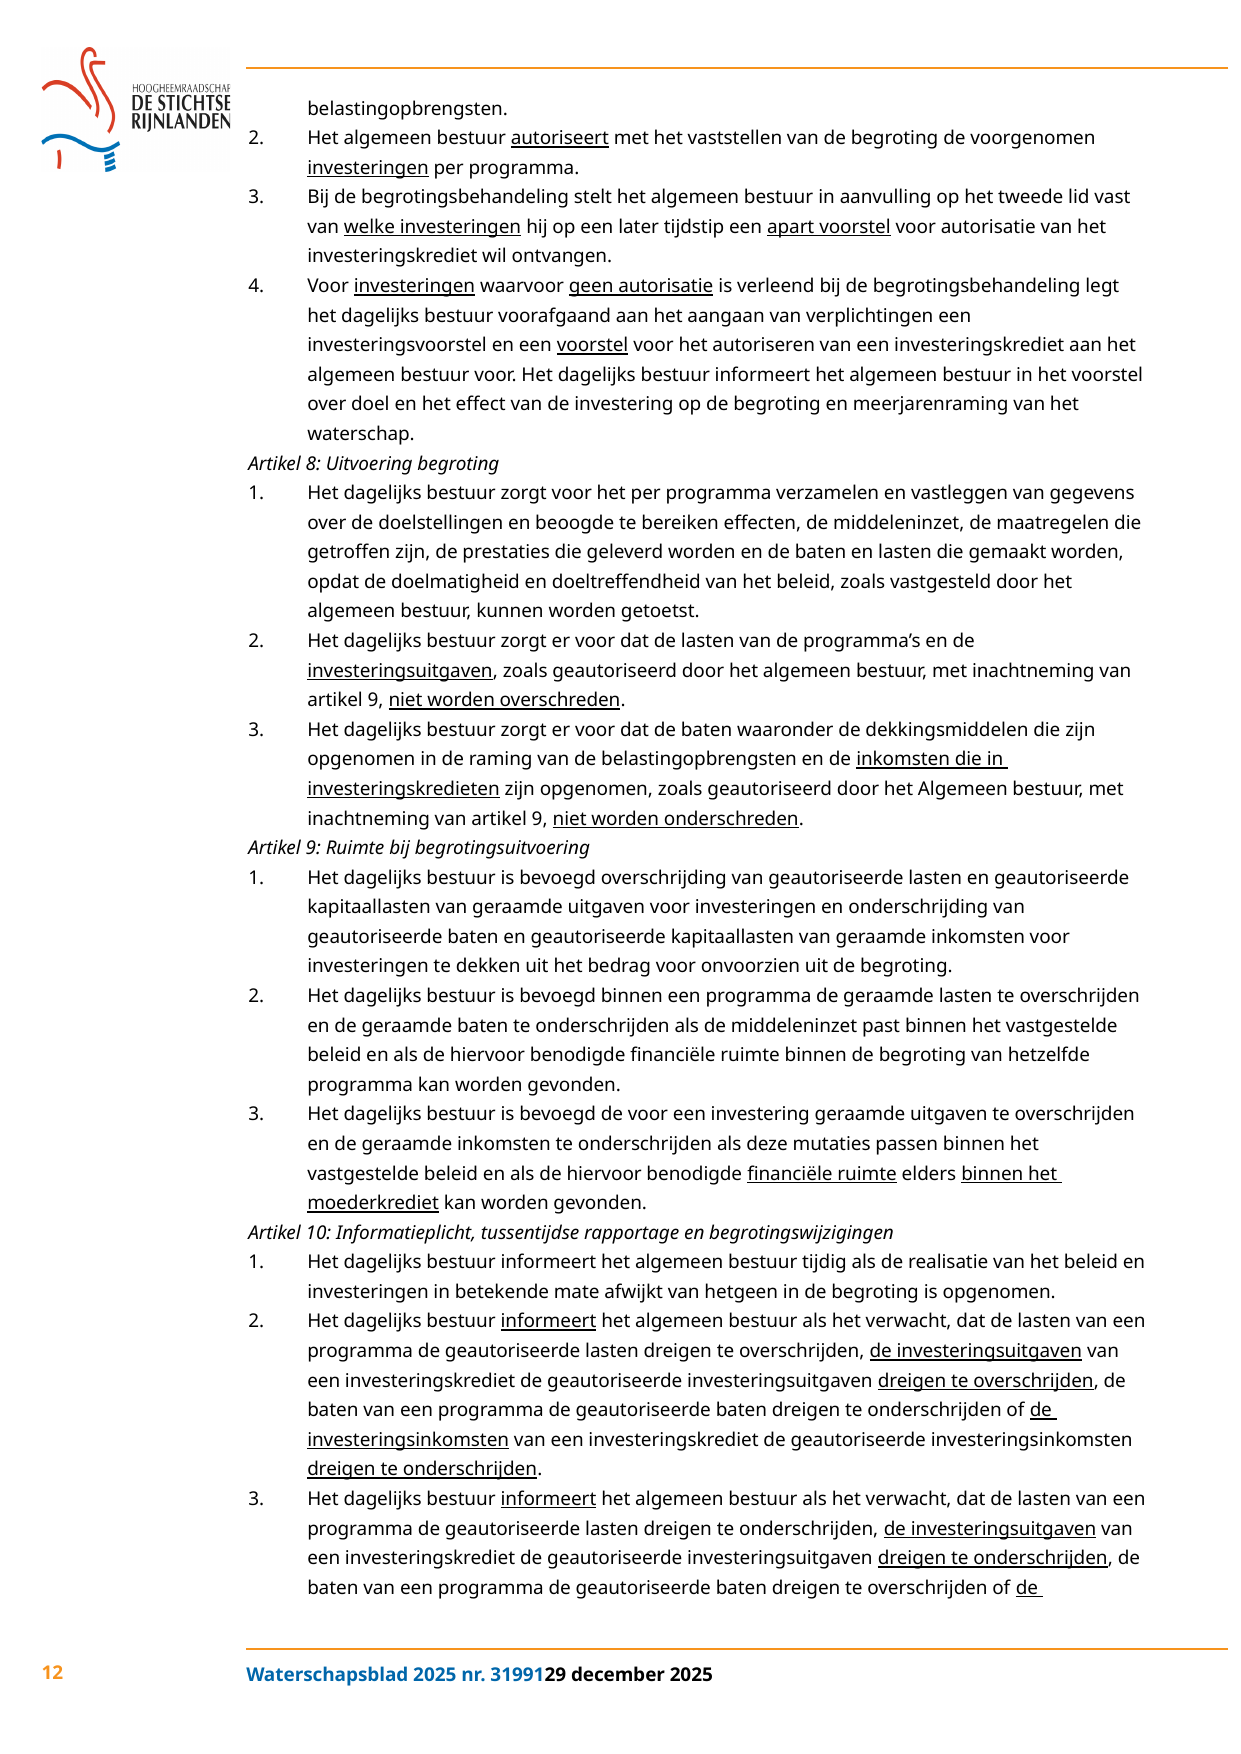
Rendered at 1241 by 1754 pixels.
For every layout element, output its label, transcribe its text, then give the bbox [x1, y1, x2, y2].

list Bij de begrotingsbehandeling stelt het algemeen bestuur in aanvulling op het tweede lid vast van welke investeringen hij op een later tijdstip een apart voorstel voor autorisatie van het investeringskrediet wil ontvangen. [248, 183, 1152, 268]
text Artikel 10: Informatieplicht, tussentijdse rapportage en begrotingswijzigingen [248, 1219, 1152, 1245]
list Het dagelijks bestuur zorgt er voor dat de lasten van de programma’s en de investeringsuitgaven, zoals geautoriseerd door het algemeen bestuur, met inachtneming van artikel 9, niet worden overschreden. [248, 627, 1152, 712]
text Artikel 9: Ruimte bij begrotingsuitvoering [248, 834, 1152, 860]
list belastingopbrengsten. [248, 95, 1152, 121]
list Het algemeen bestuur autoriseert met het vaststellen van de begroting de voorgenomen investeringen per programma. [248, 124, 1152, 180]
list Het dagelijks bestuur is bevoegd binnen een programma de geraamde lasten te overschrijden en de geraamde baten te onderschrijden als de middeleninzet past binnen het vastgestelde beleid en als de hiervoor benodigde financiële ruimte binnen de begroting van hetzelfde programma kan worden gevonden. [248, 982, 1152, 1097]
list Het dagelijks bestuur zorgt voor het per programma verzamelen en vastleggen van gegevens over de doelstellingen en beoogde te bereiken effecten, de middeleninzet, de maatregelen die getroffen zijn, de prestaties die geleverd worden en de baten en lasten die gemaakt worden, opdat de doelmatigheid en doeltreffendheid van het beleid, zoals vastgesteld door het algemeen bestuur, kunnen worden getoetst. [248, 479, 1152, 623]
list Het dagelijks bestuur informeert het algemeen bestuur als het verwacht, dat de lasten van een programma de geautoriseerde lasten dreigen te overschrijden, de investeringsuitgaven van een investeringskrediet de geautoriseerde investeringsuitgaven dreigen te overschrijden, de baten van een programma de geautoriseerde baten dreigen te onderschrijden of de investeringsinkomsten van een investeringskrediet de geautoriseerde investeringsinkomsten dreigen te onderschrijden. [248, 1308, 1152, 1481]
list Voor investeringen waarvoor geen autorisatie is verleend bij de begrotingsbehandeling legt het dagelijks bestuur voorafgaand aan het aangaan van verplichtingen een investeringsvoorstel en een voorstel voor het autoriseren van een investeringskrediet aan het algemeen bestuur voor. Het dagelijks bestuur informeert het algemeen bestuur in het voorstel over doel en het effect van de investering op de begroting en meerjarenraming van het waterschap. [248, 272, 1152, 446]
list Het dagelijks bestuur informeert het algemeen bestuur als het verwacht, dat de lasten van een programma de geautoriseerde lasten dreigen te onderschrijden, de investeringsuitgaven van een investeringskrediet de geautoriseerde investeringsuitgaven dreigen te onderschrijden, de baten van een programma de geautoriseerde baten dreigen te overschrijden of de [248, 1485, 1152, 1600]
list Het dagelijks bestuur is bevoegd overschrijding van geautoriseerde lasten en geautoriseerde kapitaallasten van geraamde uitgaven voor investeringen en onderschrijding van geautoriseerde baten en geautoriseerde kapitaallasten van geraamde inkomsten voor investeringen te dekken uit het bedrag voor onvoorzien uit de begroting. [248, 864, 1152, 978]
list Het dagelijks bestuur informeert het algemeen bestuur tijdig als de realisatie van het beleid en investeringen in betekende mate afwijkt van hetgeen in de begroting is opgenomen. [248, 1248, 1152, 1304]
text Artikel 8: Uitvoering begroting [248, 450, 1152, 476]
list Het dagelijks bestuur zorgt er voor dat de baten waaronder de dekkingsmiddelen die zijn opgenomen in de raming van de belastingopbrengsten en de inkomsten die in investeringskredieten zijn opgenomen, zoals geautoriseerd door het Algemeen bestuur, met inachtneming van artikel 9, niet worden onderschreden. [248, 716, 1152, 831]
list Het dagelijks bestuur is bevoegd de voor een investering geraamde uitgaven te overschrijden en de geraamde inkomsten te onderschrijden als deze mutaties passen binnen het vastgestelde beleid en als de hiervoor benodigde financiële ruimte elders binnen het moederkrediet kan worden gevonden. [248, 1101, 1152, 1215]
picture [41, 47, 231, 172]
